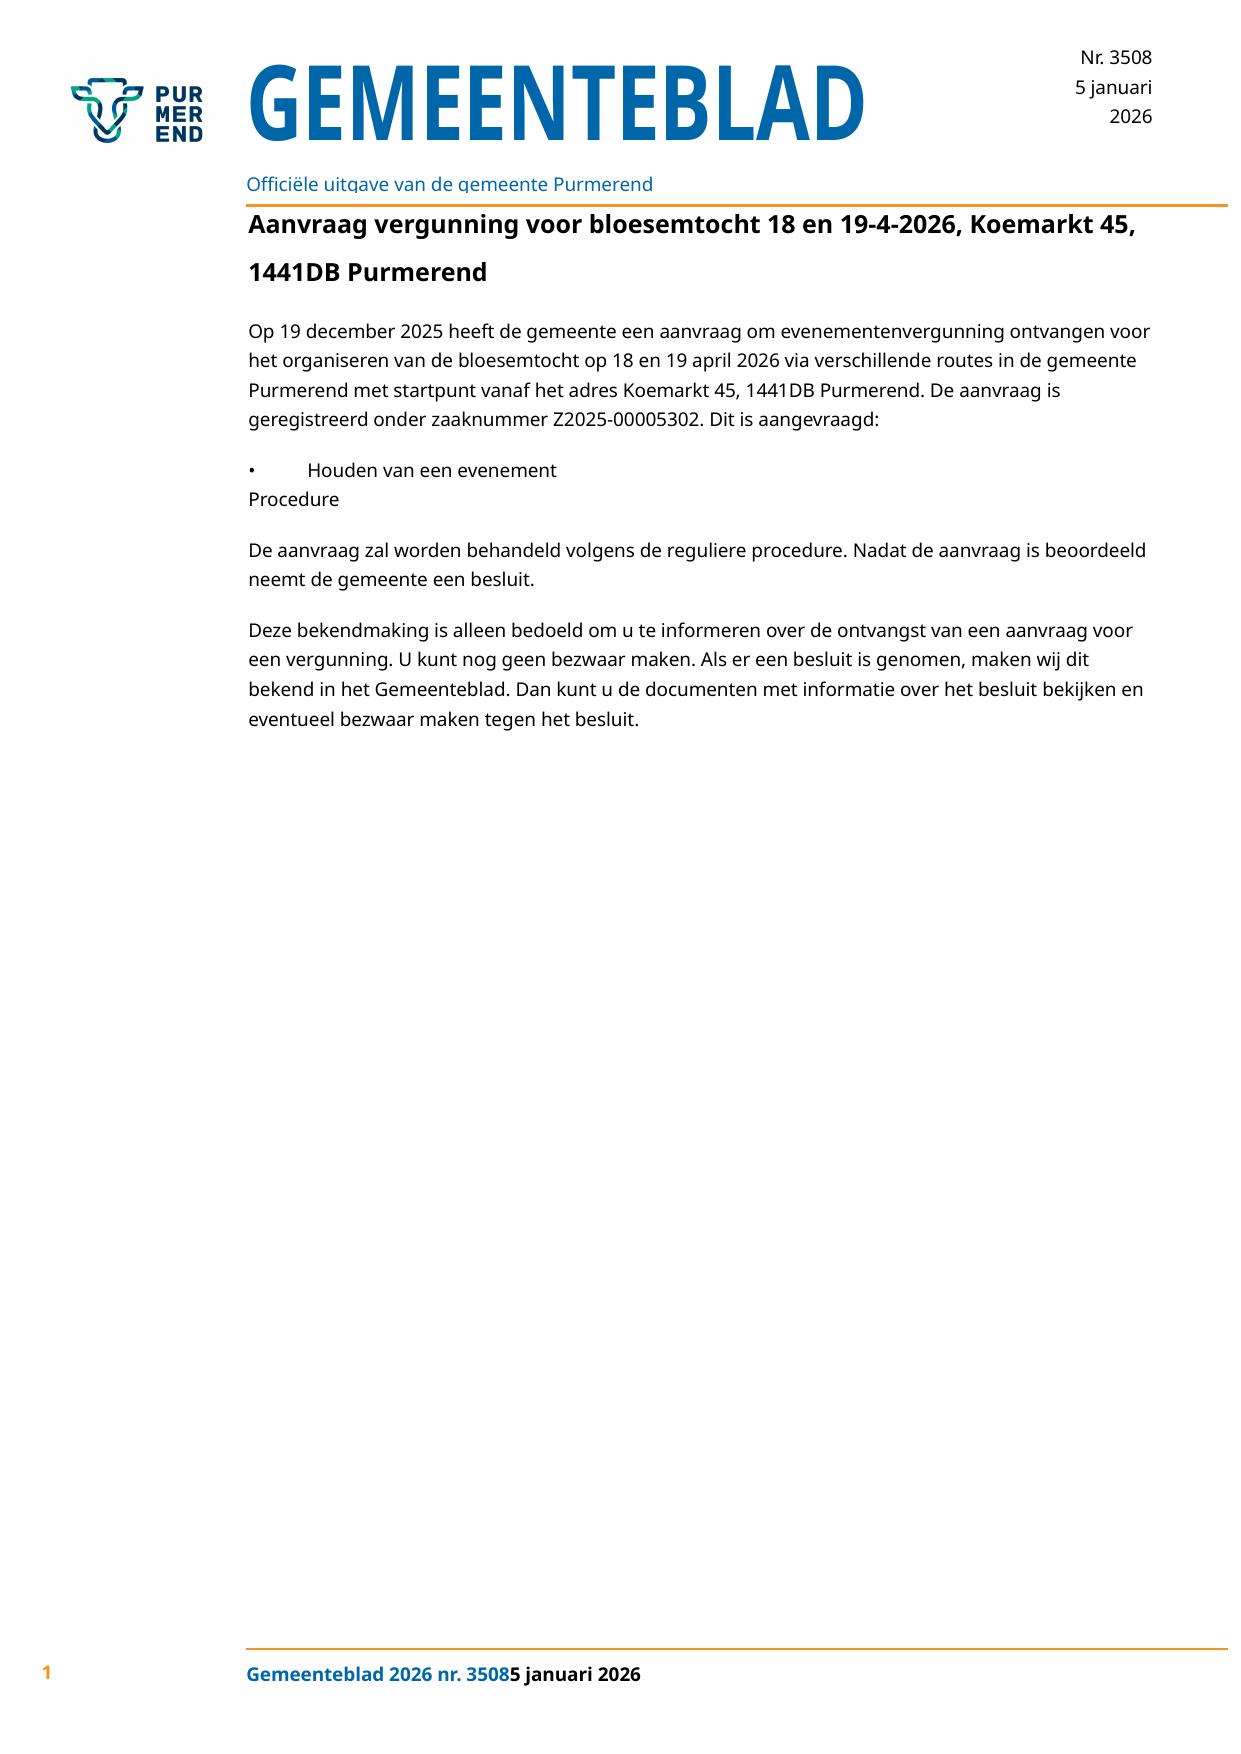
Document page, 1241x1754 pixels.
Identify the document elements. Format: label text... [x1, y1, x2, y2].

list Houden van een evenement [248, 457, 1152, 483]
text Op 19 december 2025 heeft de gemeente een aanvraag om evenementenvergunning ontvangen voor het organiseren van de bloesemtocht op 18 en 19 april 2026 via verschillende routes in de gemeente Purmerend met startpunt vanaf het adres Koemarkt 45, 1441DB Purmerend. De aanvraag is geregistreerd onder zaaknummer Z2025-00005302. Dit is aangevraagd: [248, 318, 1152, 432]
text Deze bekendmaking is alleen bedoeld om u te informeren over de ontvangst van een aanvraag voor een vergunning. U kunt nog geen bezwaar maken. Als er een besluit is genomen, maken wij dit bekend in het Gemeenteblad. Dan kunt u de documenten met informatie over het besluit bekijken en eventueel bezwaar maken tegen het besluit. [248, 617, 1152, 732]
picture [41, 47, 231, 172]
text Procedure [248, 487, 1152, 512]
text Aanvraag vergunning voor bloesemtocht 18 en 19-4-2026, Koemarkt 45, 1441DB Purmerend [248, 207, 1152, 288]
text De aanvraag zal worden behandeld volgens de reguliere procedure. Nadat de aanvraag is beoordeeld neemt de gemeente een besluit. [248, 537, 1152, 592]
